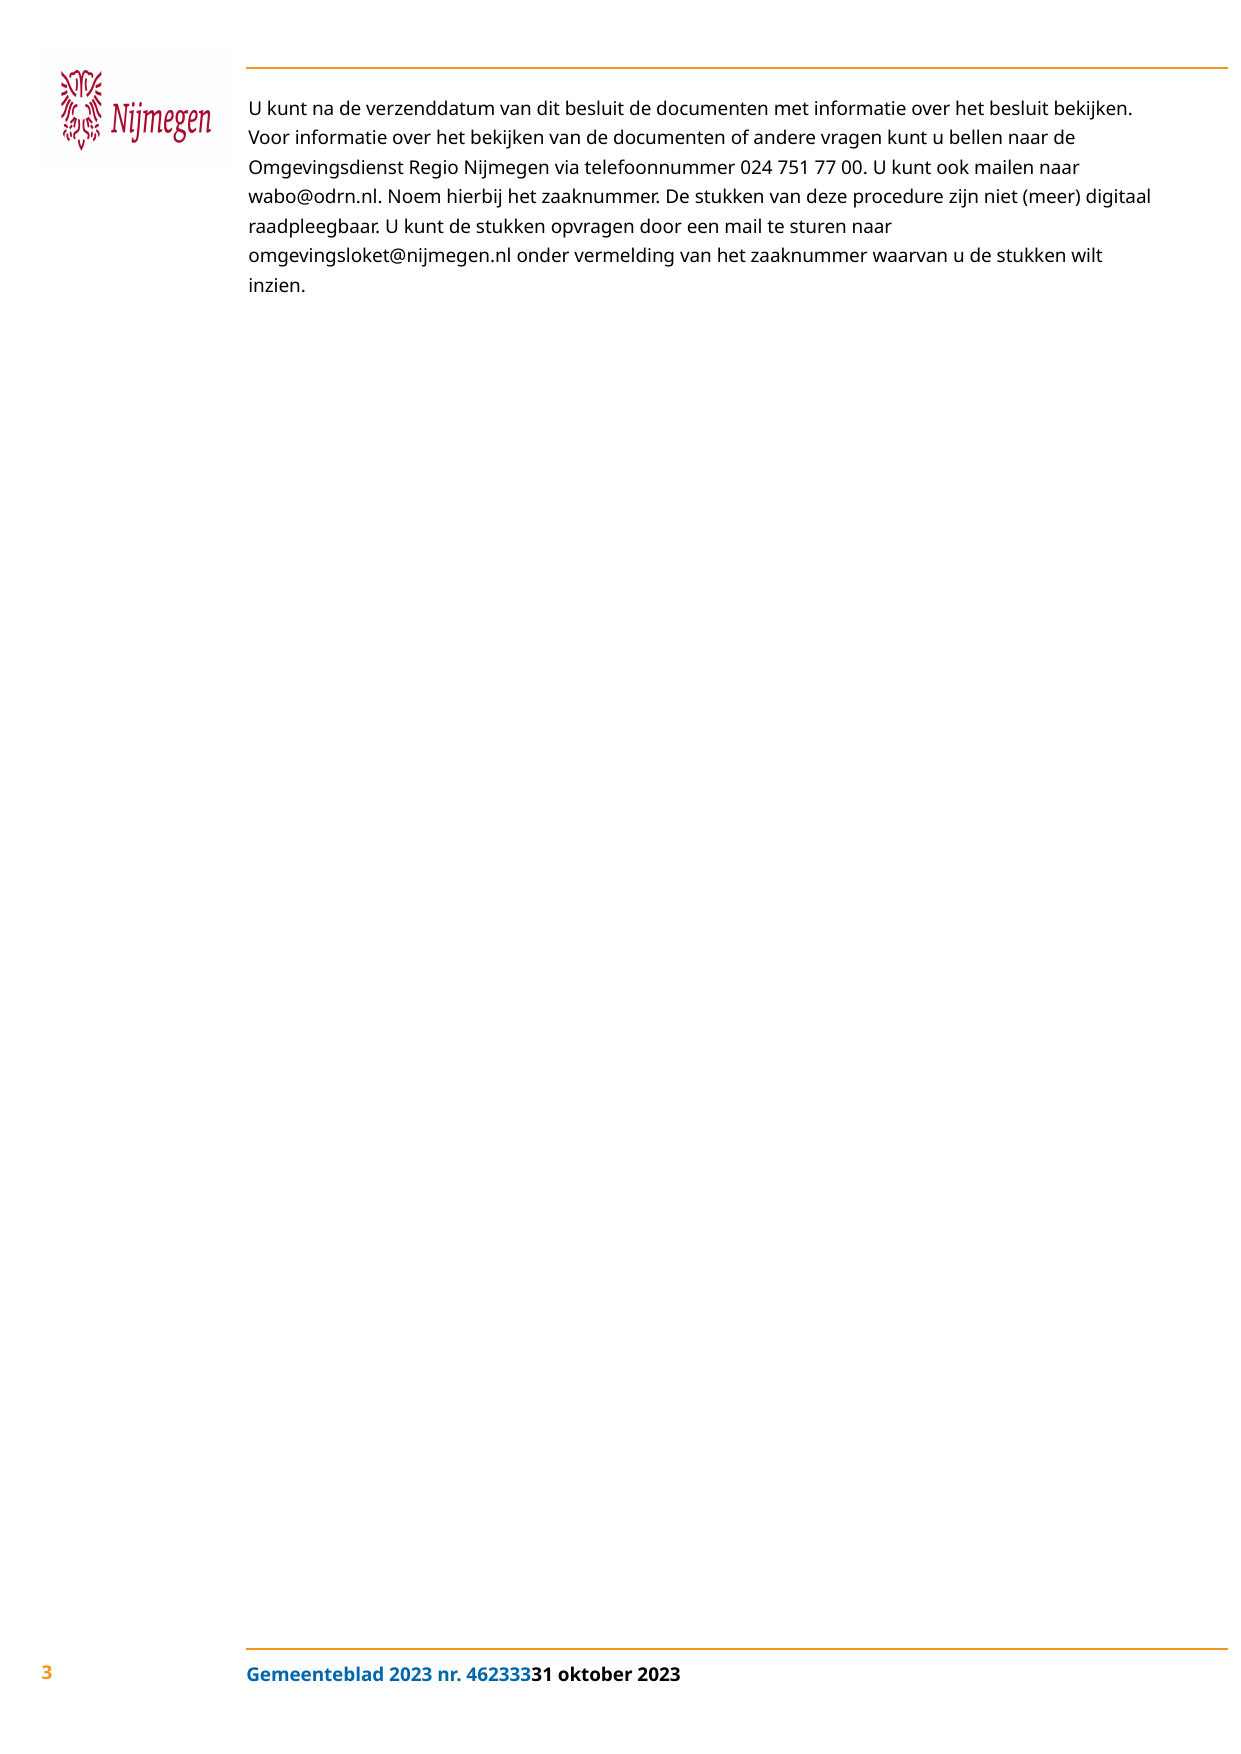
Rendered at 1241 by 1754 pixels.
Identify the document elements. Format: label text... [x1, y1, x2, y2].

text U kunt na de verzenddatum van dit besluit de documenten met informatie over het besluit bekijken. Voor informatie over het bekijken van de documenten of andere vragen kunt u bellen naar de Omgevingsdienst Regio Nijmegen via telefoonnummer 024 751 77 00. U kunt ook mailen naar wabo@odrn.nl. Noem hierbij het zaaknummer. De stukken van deze procedure zijn niet (meer) digitaal raadpleegbaar. U kunt de stukken opvragen door een mail te sturen naar omgevingsloket@nijmegen.nl onder vermelding van het zaaknummer waarvan u de stukken wilt inzien. [248, 95, 1152, 298]
picture [41, 47, 231, 172]
